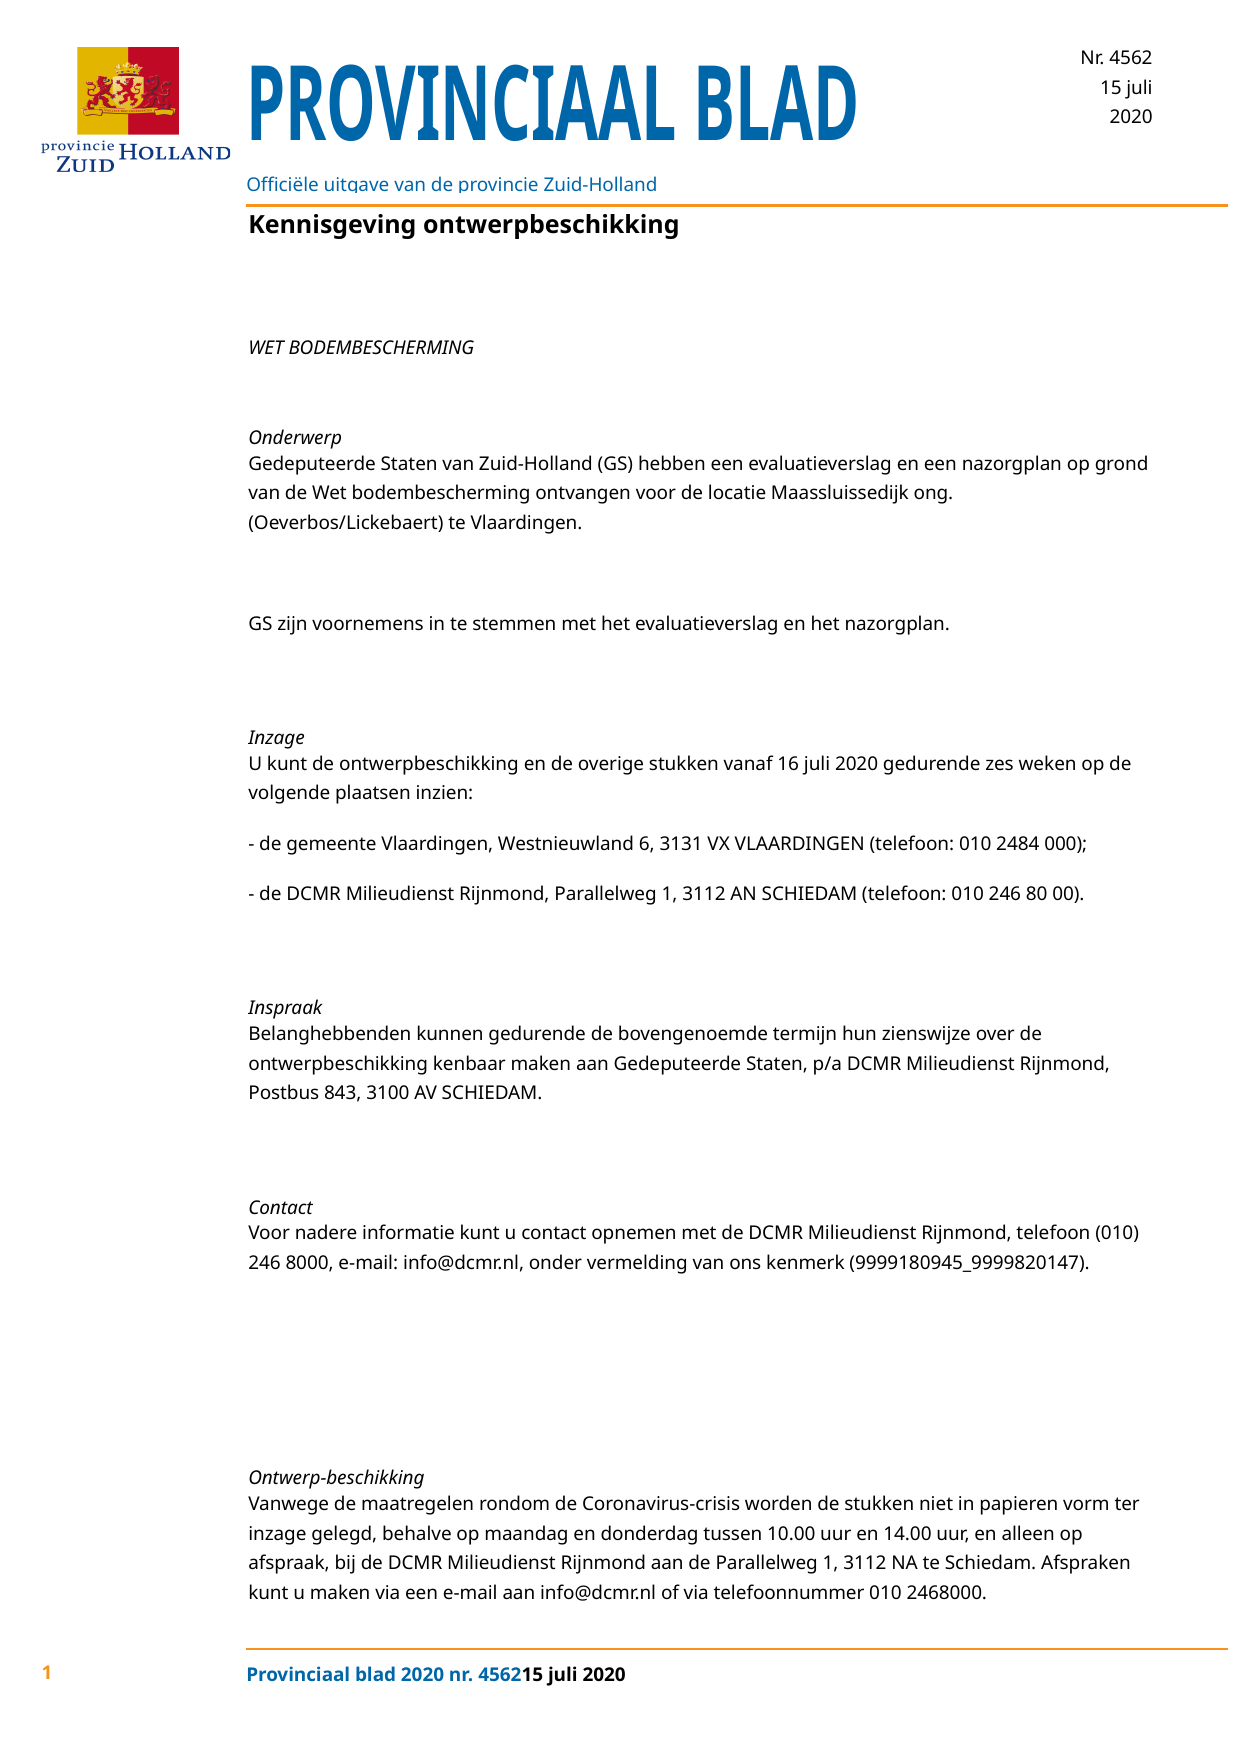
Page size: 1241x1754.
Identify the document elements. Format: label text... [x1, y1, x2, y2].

text Contact [248, 1194, 1152, 1219]
text Onderwerp [248, 424, 1152, 450]
picture [41, 47, 231, 172]
text Ontwerp-beschikking [248, 1464, 1152, 1490]
text Vanwege de maatregelen rondom de Coronavirus-crisis worden de stukken niet in papieren vorm ter inzage gelegd, behalve op maandag en donderdag tussen 10.00 uur en 14.00 uur, en alleen op afspraak, bij de DCMR Milieudienst Rijnmond aan de Parallelweg 1, 3112 NA te Schiedam. Afspraken kunt u maken via een e-mail aan info@dcmr.nl of via telefoonnummer 010 2468000. [248, 1490, 1152, 1604]
text Gedeputeerde Staten van Zuid-Holland (GS) hebben een evaluatieverslag en een nazorgplan op grond van de Wet bodembescherming ontvangen voor de locatie Maassluissedijk ong. (Oeverbos/Lickebaert) te Vlaardingen. [248, 450, 1152, 534]
text WET BODEMBESCHERMING [248, 334, 1152, 360]
text U kunt de ontwerpbeschikking en de overige stukken vanaf 16 juli 2020 gedurende zes weken op de volgende plaatsen inzien: [248, 750, 1152, 805]
text - de DCMR Milieudienst Rijnmond, Parallelweg 1, 3112 AN SCHIEDAM (telefoon: 010 246 80 00). [248, 880, 1152, 906]
text Inspraak [248, 994, 1152, 1020]
text Inzage [248, 724, 1152, 750]
text Kennisgeving ontwerpbeschikking [248, 207, 1152, 241]
text - de gemeente Vlaardingen, Westnieuwland 6, 3131 VX VLAARDINGEN (telefoon: 010 2484 000); [248, 830, 1152, 856]
text GS zijn voornemens in te stemmen met het evaluatieverslag en het nazorgplan. [248, 610, 1152, 635]
text Voor nadere informatie kunt u contact opnemen met de DCMR Milieudienst Rijnmond, telefoon (010) 246 8000, e-mail: info@dcmr.nl, onder vermelding van ons kenmerk (9999180945_9999820147). [248, 1219, 1152, 1275]
text Belanghebbenden kunnen gedurende de bovengenoemde termijn hun zienswijze over de ontwerpbeschikking kenbaar maken aan Gedeputeerde Staten, p/a DCMR Milieudienst Rijnmond, Postbus 843, 3100 AV SCHIEDAM. [248, 1020, 1152, 1105]
